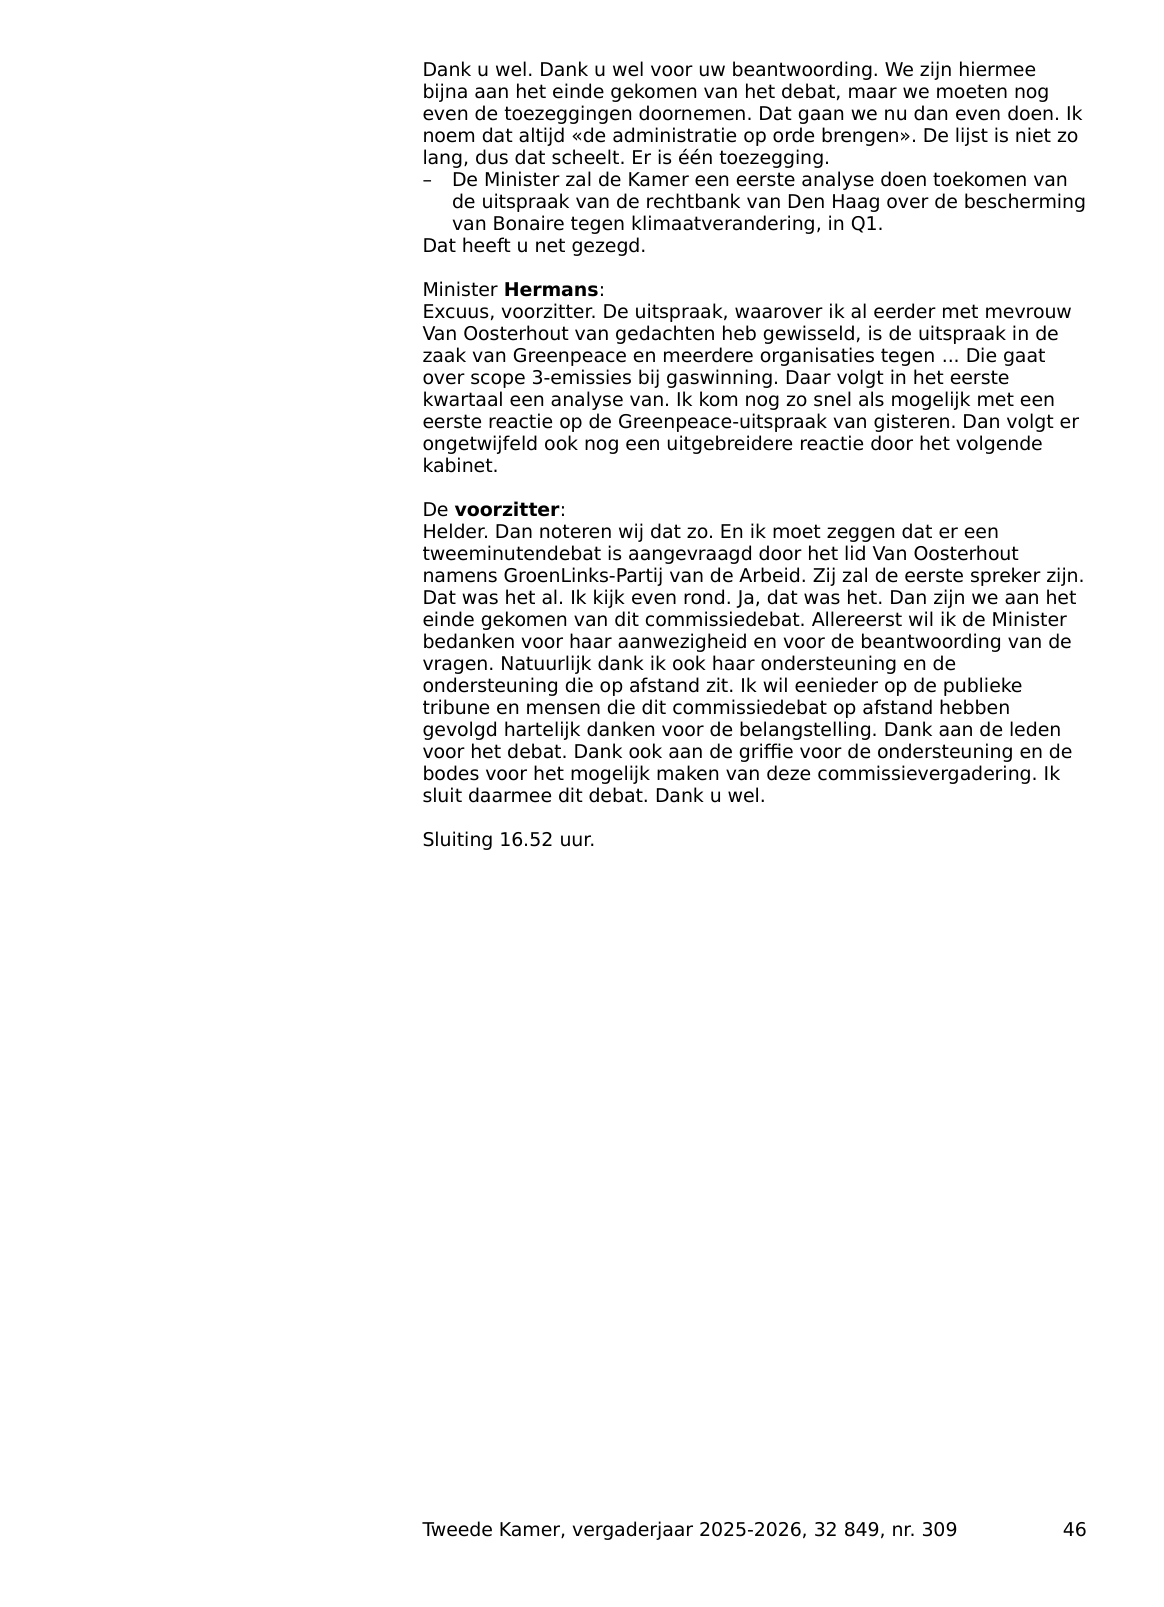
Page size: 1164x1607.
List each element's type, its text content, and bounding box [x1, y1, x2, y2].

text – De Minister zal de Kamer een eerste analyse doen toekomen van de uitspraak van de rechtbank van Den Haag over de bescherming van Bonaire tegen klimaatverandering, in Q1. [422, 169, 1087, 235]
text Minister Hermans: [422, 279, 1087, 301]
text Excuus, voorzitter. De uitspraak, waarover ik al eerder met mevrouw Van Oosterhout van gedachten heb gewisseld, is de uitspraak in de zaak van Greenpeace en meerdere organisaties tegen ... Die gaat over scope 3-emissies bij gaswinning. Daar volgt in het eerste kwartaal een analyse van. Ik kom nog zo snel als mogelijk met een eerste reactie op de Greenpeace-uitspraak van gisteren. Dan volgt er ongetwijfeld ook nog een uitgebreidere reactie door het volgende kabinet. [422, 301, 1087, 477]
text Sluiting 16.52 uur. [422, 829, 1087, 851]
text Dat heeft u net gezegd. [422, 235, 1087, 257]
text Helder. Dan noteren wij dat zo. En ik moet zeggen dat er een tweeminutendebat is aangevraagd door het lid Van Oosterhout namens GroenLinks-Partij van de Arbeid. Zij zal de eerste spreker zijn. [422, 521, 1087, 587]
text Dat was het al. Ik kijk even rond. Ja, dat was het. Dan zijn we aan het einde gekomen van dit commissiedebat. Allereerst wil ik de Minister bedanken voor haar aanwezigheid en voor de beantwoording van de vragen. Natuurlijk dank ik ook haar ondersteuning en de ondersteuning die op afstand zit. Ik wil eenieder op de publieke tribune en mensen die dit commissiedebat op afstand hebben gevolgd hartelijk danken voor de belangstelling. Dank aan de leden voor het debat. Dank ook aan de griffie voor de ondersteuning en de bodes voor het mogelijk maken van deze commissievergadering. Ik sluit daarmee dit debat. Dank u wel. [422, 587, 1087, 807]
text Dank u wel. Dank u wel voor uw beantwoording. We zijn hiermee bijna aan het einde gekomen van het debat, maar we moeten nog even de toezeggingen doornemen. Dat gaan we nu dan even doen. Ik noem dat altijd «de administratie op orde brengen». De lijst is niet zo lang, dus dat scheelt. Er is één toezegging. [422, 59, 1087, 169]
text De voorzitter: [422, 499, 1087, 521]
